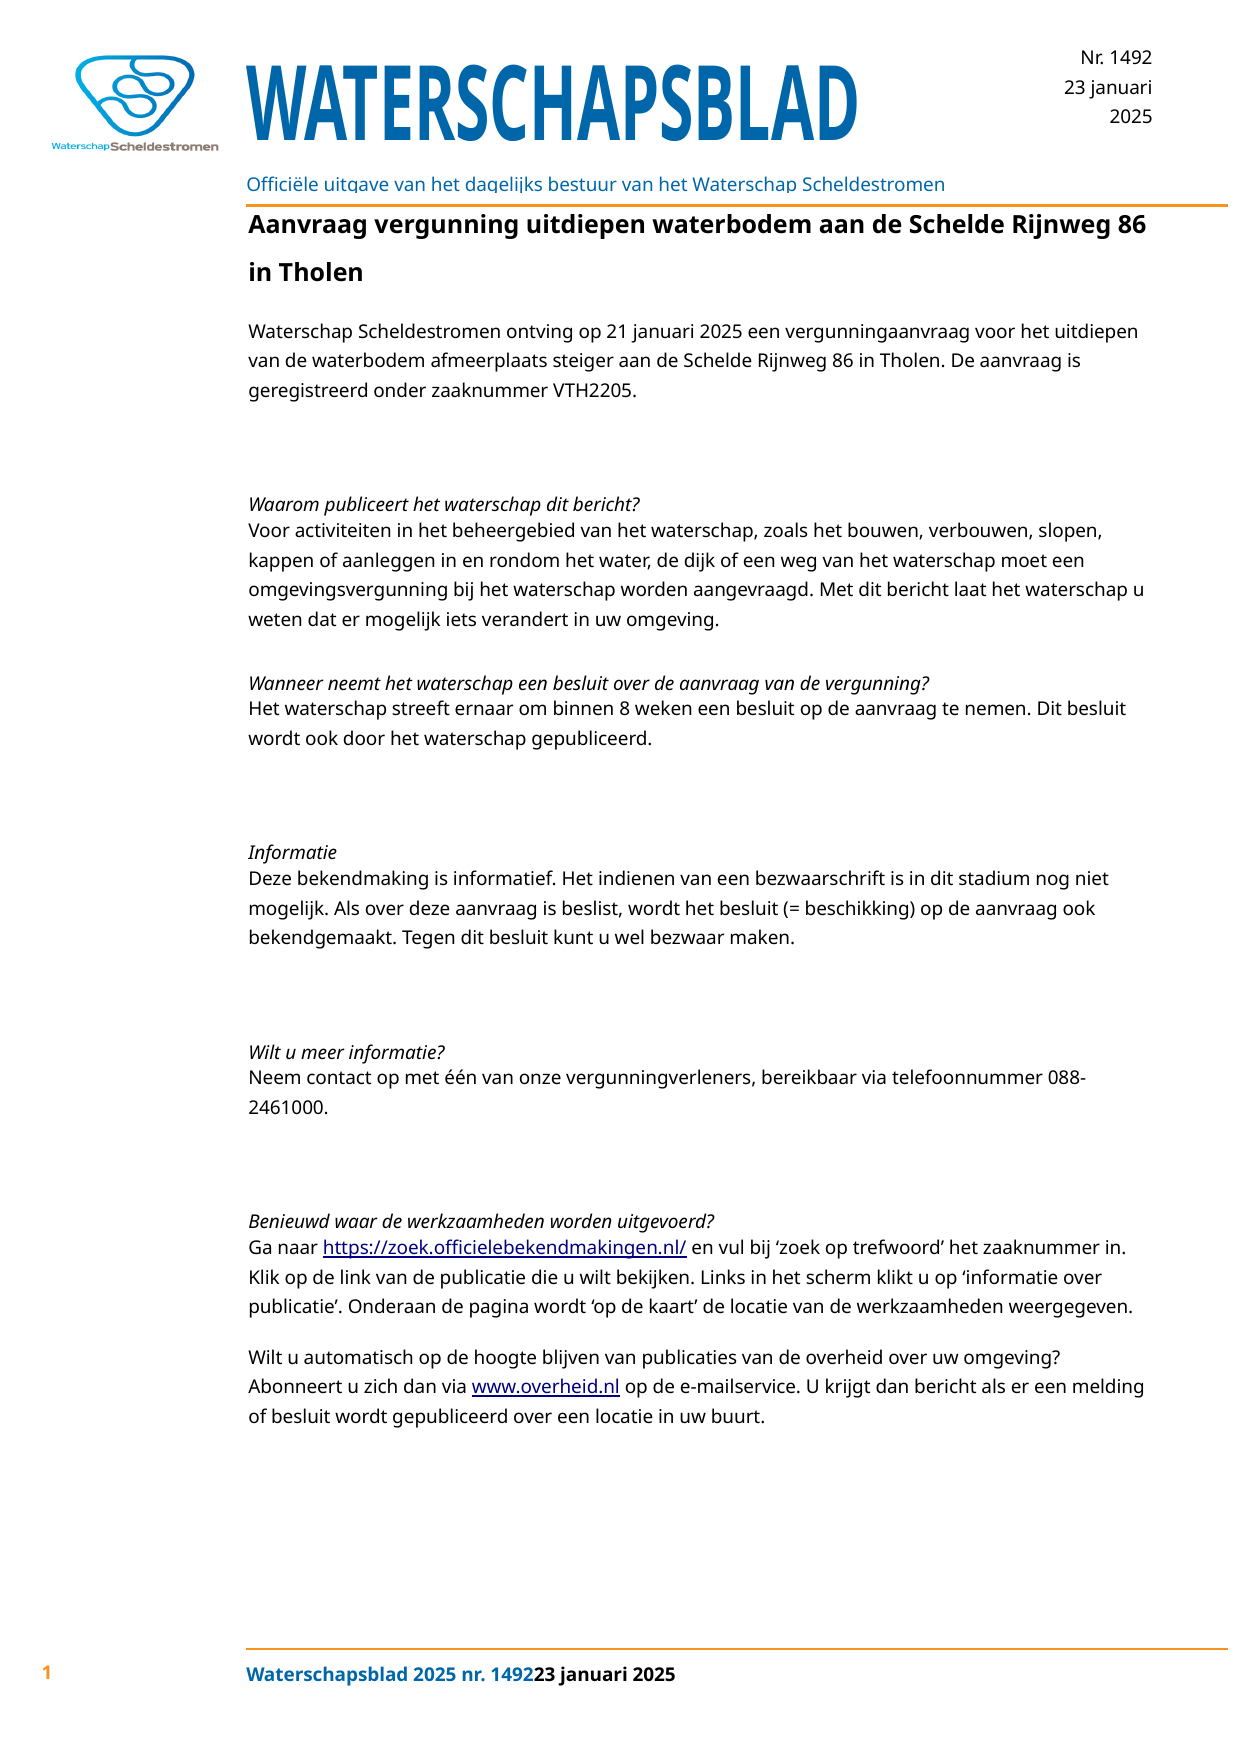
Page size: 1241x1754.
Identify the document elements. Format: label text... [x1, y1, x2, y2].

text Informatie [248, 839, 1152, 865]
text Wilt u automatisch op de hoogte blijven van publicaties van de overheid over uw omgeving? Abonneert u zich dan via www.overheid.nl op de e-mailservice. U krijgt dan bericht als er een melding of besluit wordt gepubliceerd over een locatie in uw buurt. [248, 1344, 1152, 1429]
text Wilt u meer informatie? [248, 1039, 1152, 1064]
text Deze bekendmaking is informatief. Het indienen van een bezwaarschrift is in dit stadium nog niet mogelijk. Als over deze aanvraag is beslist, wordt het besluit (= beschikking) op de aanvraag ook bekendgemaakt. Tegen dit besluit kunt u wel bezwaar maken. [248, 865, 1152, 950]
picture [41, 47, 231, 172]
text Voor activiteiten in het beheergebied van het waterschap, zoals het bouwen, verbouwen, slopen, kappen of aanleggen in en rondom het water, de dijk of een weg van het waterschap moet een omgevingsvergunning bij het waterschap worden aangevraagd. Met dit bericht laat het waterschap u weten dat er mogelijk iets verandert in uw omgeving. [248, 517, 1152, 632]
text Benieuwd waar de werkzaamheden worden uitgevoerd? [248, 1208, 1152, 1234]
text Neem contact op met één van onze vergunningverleners, bereikbaar via telefoonnummer 088-2461000. [248, 1064, 1152, 1120]
text Het waterschap streeft ernaar om binnen 8 weken een besluit op de aanvraag te nemen. Dit besluit wordt ook door het waterschap gepubliceerd. [248, 696, 1152, 751]
text Waarom publiceert het waterschap dit bericht? [248, 491, 1152, 517]
text Wanneer neemt het waterschap een besluit over de aanvraag van de vergunning? [248, 670, 1152, 696]
text Aanvraag vergunning uitdiepen waterbodem aan de Schelde Rijnweg 86 in Tholen [248, 207, 1152, 288]
text Ga naar https://zoek.officielebekendmakingen.nl/ en vul bij ‘zoek op trefwoord’ het zaaknummer in. Klik op de link van de publicatie die u wilt bekijken. Links in het scherm klikt u op ‘informatie over publicatie’. Onderaan de pagina wordt ‘op de kaart’ de locatie van de werkzaamheden weergegeven. [248, 1234, 1152, 1319]
text Waterschap Scheldestromen ontving op 21 januari 2025 een vergunningaanvraag voor het uitdiepen van de waterbodem afmeerplaats steiger aan de Schelde Rijnweg 86 in Tholen. De aanvraag is geregistreerd onder zaaknummer VTH2205. [248, 318, 1152, 403]
